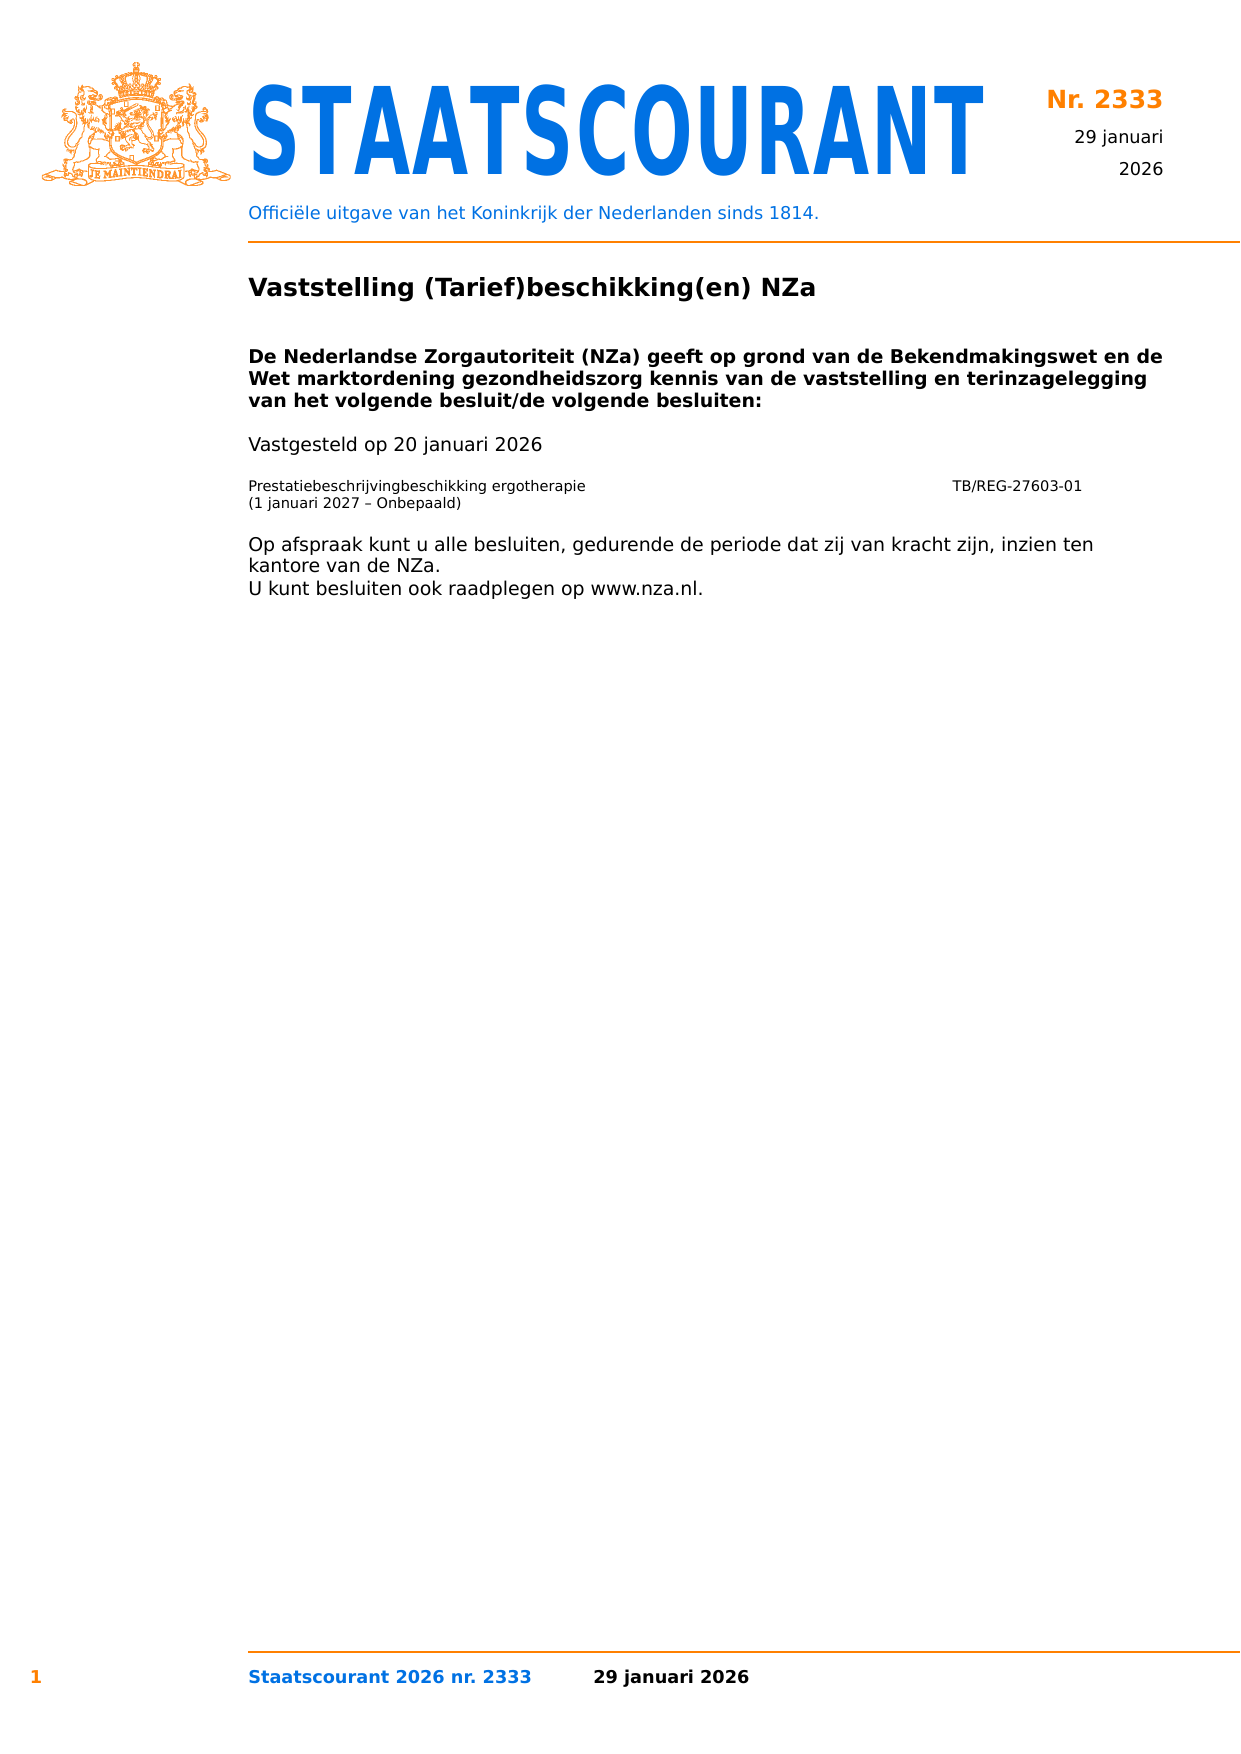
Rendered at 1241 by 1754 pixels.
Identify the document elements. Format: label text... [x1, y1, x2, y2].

text U kunt besluiten ook raadplegen op www.nza.nl. [248, 577, 1163, 599]
table_header Nr. 2333 [998, 62, 1240, 121]
table_cell Officiële uitgave van het Koninkrijk der Nederlanden sinds 1814. [248, 203, 1240, 241]
table_header TB/REG-27603-01 [946, 478, 1163, 512]
table_header [25, 62, 248, 241]
text Vastgesteld op 20 januari 2026 [248, 434, 1163, 456]
picture [41, 62, 231, 186]
subtitle Vaststelling (Tarief)beschikking(en) NZa [248, 273, 1163, 302]
table_header Prestatiebeschrijvingbeschikking ergotherapie (1 januari 2027 – Onbepaald) [248, 478, 946, 512]
table_header STAATSCOURANT [248, 62, 998, 203]
table_cell 29 januari [998, 121, 1240, 153]
table_cell 2026 [998, 153, 1240, 203]
text De Nederlandse Zorgautoriteit (NZa) geeft op grond van de Bekendmakingswet en de Wet marktordening gezondheidszorg kennis van de vaststelling en terinzagelegging van het volgende besluit/de volgende besluiten: [248, 346, 1163, 412]
text Op afspraak kunt u alle besluiten, gedurende de periode dat zij van kracht zijn, inzien ten kantore van de NZa. [248, 533, 1163, 577]
